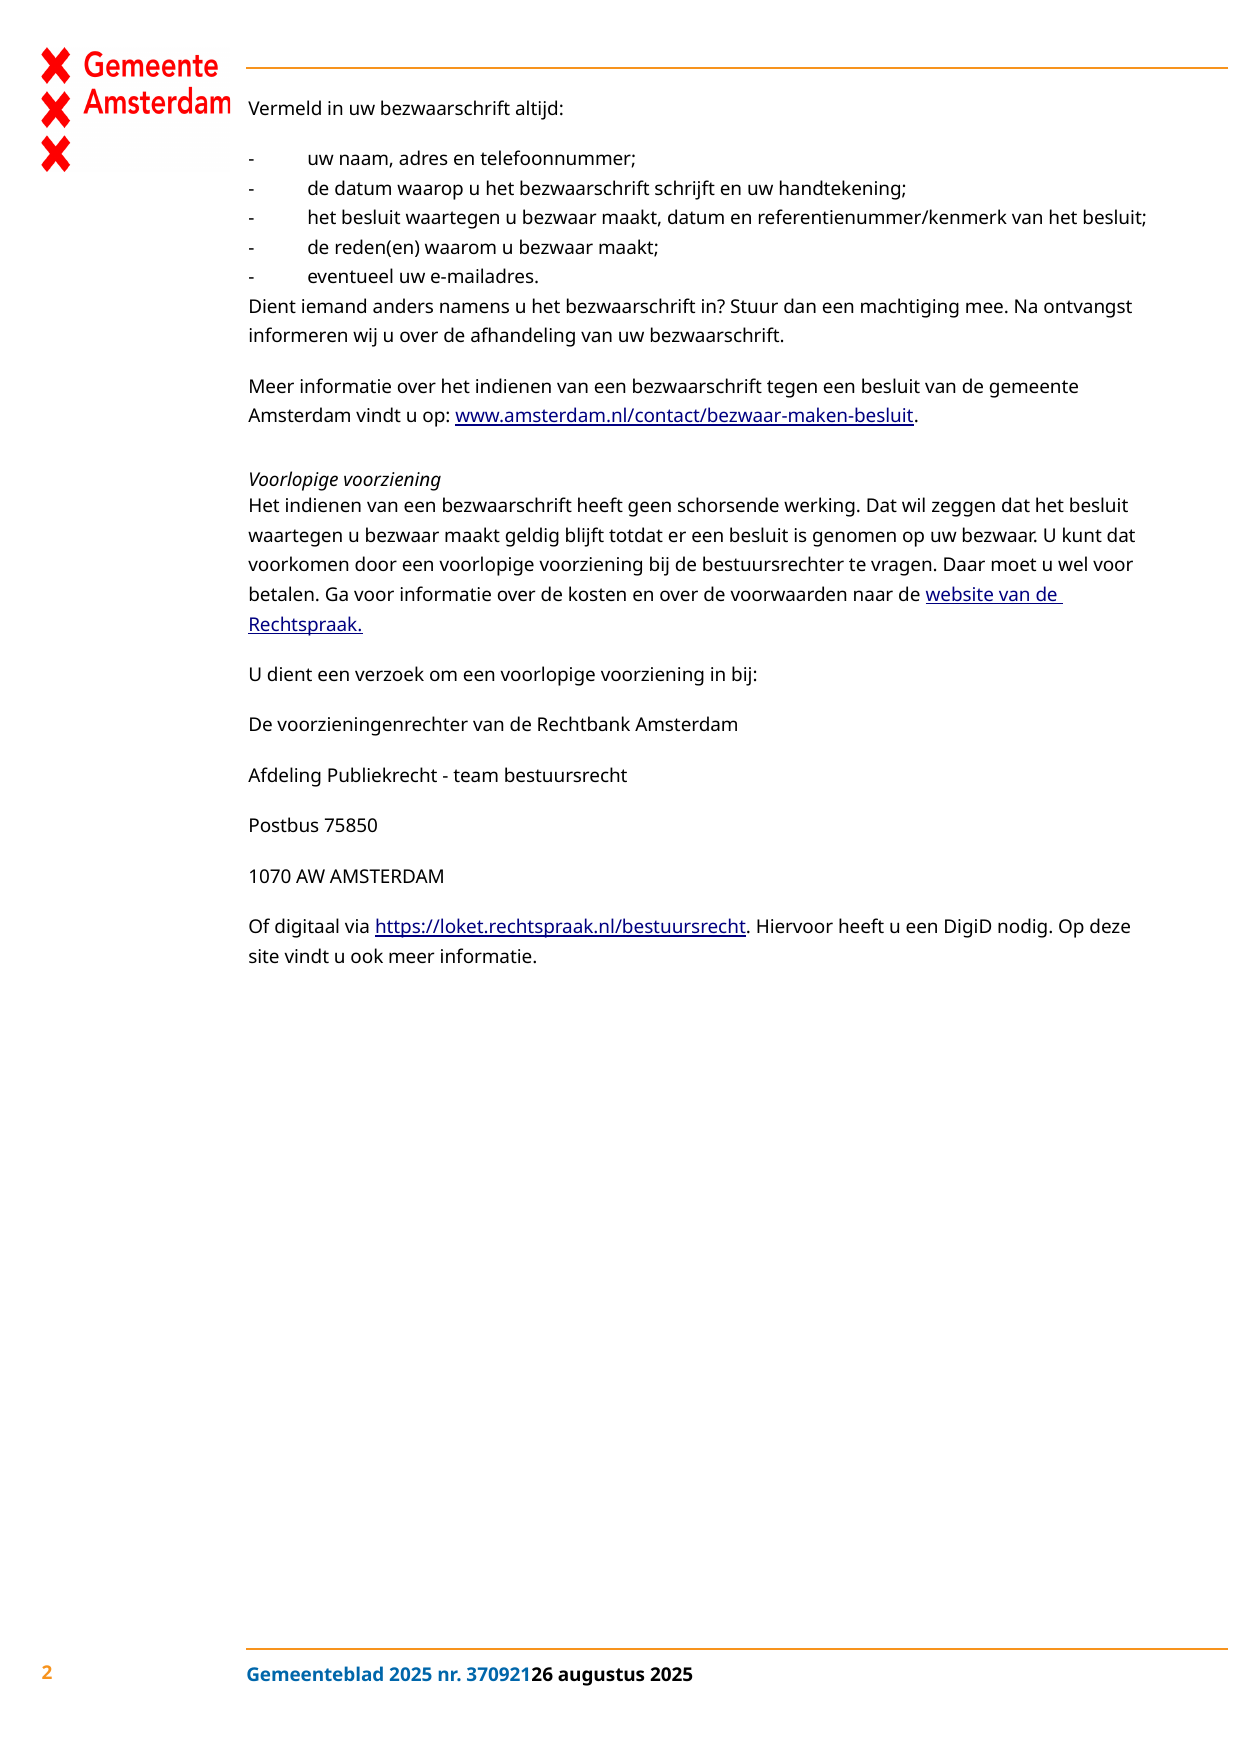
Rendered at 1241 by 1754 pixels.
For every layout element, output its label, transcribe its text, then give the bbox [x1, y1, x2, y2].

text U dient een verzoek om een voorlopige voorziening in bij: [248, 661, 1152, 687]
text Voorlopige voorziening [248, 467, 1152, 492]
text Vermeld in uw bezwaarschrift altijd: [248, 95, 1152, 121]
list de datum waarop u het bezwaarschrift schrijft en uw handtekening; [248, 175, 1152, 201]
list de reden(en) waarom u bezwaar maakt; [248, 234, 1152, 260]
list eventueel uw e-mailadres. [248, 263, 1152, 289]
text Of digitaal via https://loket.rechtspraak.nl/bestuursrecht. Hiervoor heeft u een DigiD nodig. Op deze site vindt u ook meer informatie. [248, 913, 1152, 968]
list uw naam, adres en telefoonnummer; [248, 145, 1152, 171]
text 1070 AW AMSTERDAM [248, 863, 1152, 888]
text Het indienen van een bezwaarschrift heeft geen schorsende werking. Dat wil zeggen dat het besluit waartegen u bezwaar maakt geldig blijft totdat er een besluit is genomen op uw bezwaar. U kunt dat voorkomen door een voorlopige voorziening bij de bestuursrechter te vragen. Daar moet u wel voor betalen. Ga voor informatie over de kosten en over de voorwaarden naar de website van de Rechtspraak. [248, 492, 1152, 636]
text Dient iemand anders namens u het bezwaarschrift in? Stuur dan een machtiging mee. Na ontvangst informeren wij u over de afhandeling van uw bezwaarschrift. [248, 293, 1152, 348]
text Meer informatie over het indienen van een bezwaarschrift tegen een besluit van de gemeente Amsterdam vindt u op: www.amsterdam.nl/contact/bezwaar-maken-besluit. [248, 373, 1152, 428]
list het besluit waartegen u bezwaar maakt, datum en referentienummer/kenmerk van het besluit; [248, 204, 1152, 230]
text Afdeling Publiekrecht - team bestuursrecht [248, 762, 1152, 788]
text Postbus 75850 [248, 812, 1152, 838]
text De voorzieningenrechter van de Rechtbank Amsterdam [248, 712, 1152, 737]
picture [41, 47, 231, 172]
